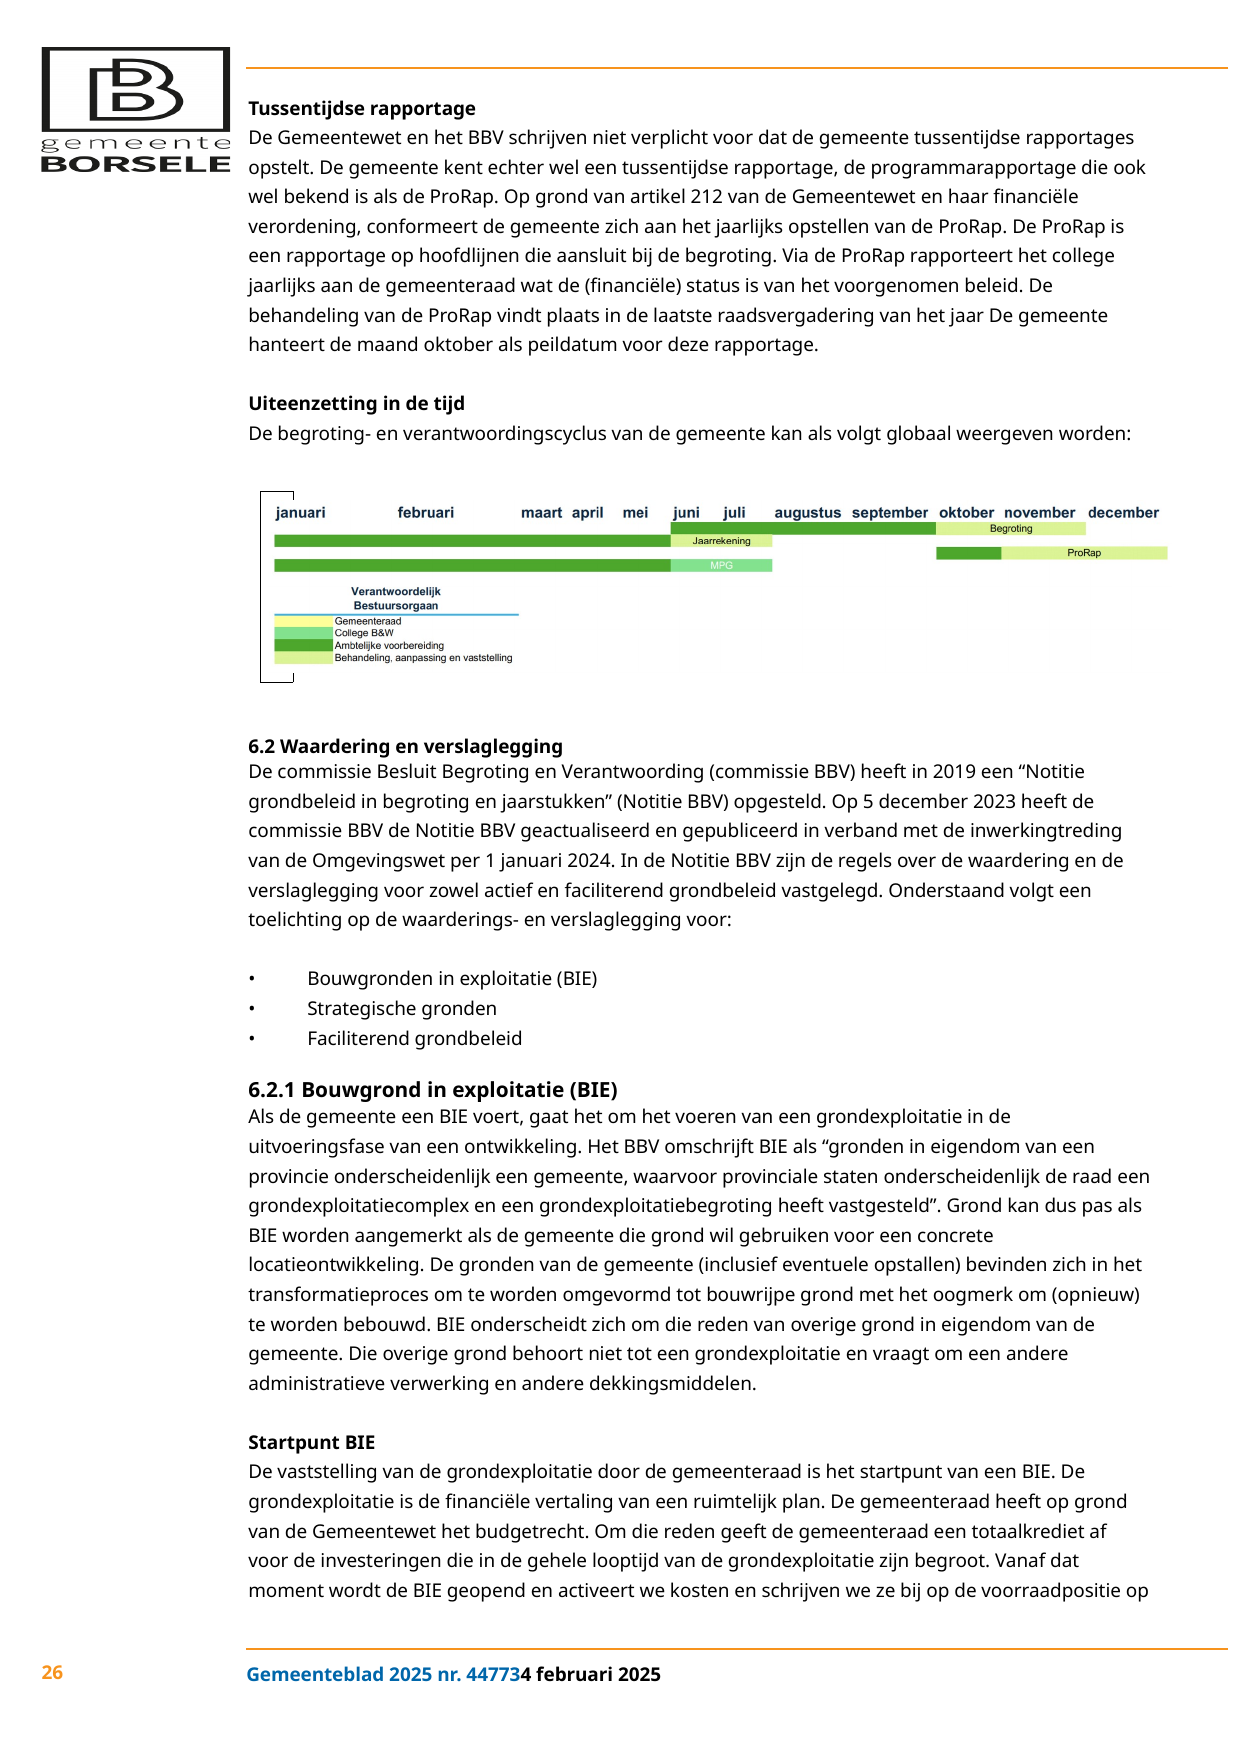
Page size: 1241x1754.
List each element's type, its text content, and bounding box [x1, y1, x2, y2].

list Faciliterend grondbeleid [248, 1025, 1152, 1051]
text Als de gemeente een BIE voert, gaat het om het voeren van een grondexploitatie in de uitvoeringsfase van een ontwikkeling. Het BBV omschrijft BIE als “gronden in eigendom van een provincie onderscheidenlijk een gemeente, waarvoor provinciale staten onderscheidenlijk de raad een grondexploitatiecomplex en een grondexploitatiebegroting heeft vastgesteld”. Grond kan dus pas als BIE worden aangemerkt als de gemeente die grond wil gebruiken voor een concrete locatieontwikkeling. De gronden van de gemeente (inclusief eventuele opstallen) bevinden zich in het transformatieproces om te worden omgevormd tot bouwrijpe grond met het oogmerk om (opnieuw) te worden bebouwd. BIE onderscheidt zich om die reden van overige grond in eigendom van de gemeente. Die overige grond behoort niet tot een grondexploitatie en vraagt om een andere administratieve verwerking en andere dekkingsmiddelen. [248, 1104, 1152, 1396]
text De commissie Besluit Begroting en Verantwoording (commissie BBV) heeft in 2019 een “Notitie grondbeleid in begroting en jaarstukken” (Notitie BBV) opgesteld. Op 5 december 2023 heeft de commissie BBV de Notitie BBV geactualiseerd en gepubliceerd in verband met de inwerkingtreding van de Omgevingswet per 1 januari 2024. In de Notitie BBV zijn de regels over de waardering en de verslaglegging voor zowel actief en faciliterend grondbeleid vastgelegd. Onderstaand volgt een toelichting op de waarderings- en verslaglegging voor: [248, 758, 1152, 932]
text 6.2 Waardering en verslaglegging [248, 733, 1152, 758]
text Uiteenzetting in de tijd [248, 391, 1152, 416]
text De vaststelling van de grondexploitatie door de gemeenteraad is het startpunt van een BIE. De grondexploitatie is de financiële vertaling van een ruimtelijk plan. De gemeenteraad heeft op grond van de Gemeentewet het budgetrecht. Om die reden geeft de gemeenteraad een totaalkrediet af voor de investeringen die in de gehele looptijd van de grondexploitatie zijn begroot. Vanaf dat moment wordt de BIE geopend en activeert we kosten en schrijven we ze bij op de voorraadpositie op [248, 1459, 1152, 1603]
picture [268, 500, 1173, 673]
list Bouwgronden in exploitatie (BIE) [248, 966, 1152, 991]
text De begroting- en verantwoordingscyclus van de gemeente kan als volgt globaal weergeven worden: [248, 420, 1152, 446]
list Strategische gronden [248, 995, 1152, 1021]
text Startpunt BIE [248, 1429, 1152, 1455]
text Tussentijdse rapportage [248, 95, 1152, 121]
text De Gemeentewet en het BBV schrijven niet verplicht voor dat de gemeente tussentijdse rapportages opstelt. De gemeente kent echter wel een tussentijdse rapportage, de programmarapportage die ook wel bekend is als de ProRap. Op grond van artikel 212 van de Gemeentewet en haar financiële verordening, conformeert de gemeente zich aan het jaarlijks opstellen van de ProRap. De ProRap is een rapportage op hoofdlijnen die aansluit bij de begroting. Via de ProRap rapporteert het college jaarlijks aan de gemeenteraad wat de (financiële) status is van het voorgenomen beleid. De behandeling van de ProRap vindt plaats in de laatste raadsvergadering van het jaar De gemeente hanteert de maand oktober als peildatum voor deze rapportage. [248, 124, 1152, 357]
picture [41, 47, 231, 172]
text 6.2.1 Bouwgrond in exploitatie (BIE) [248, 1075, 1152, 1104]
